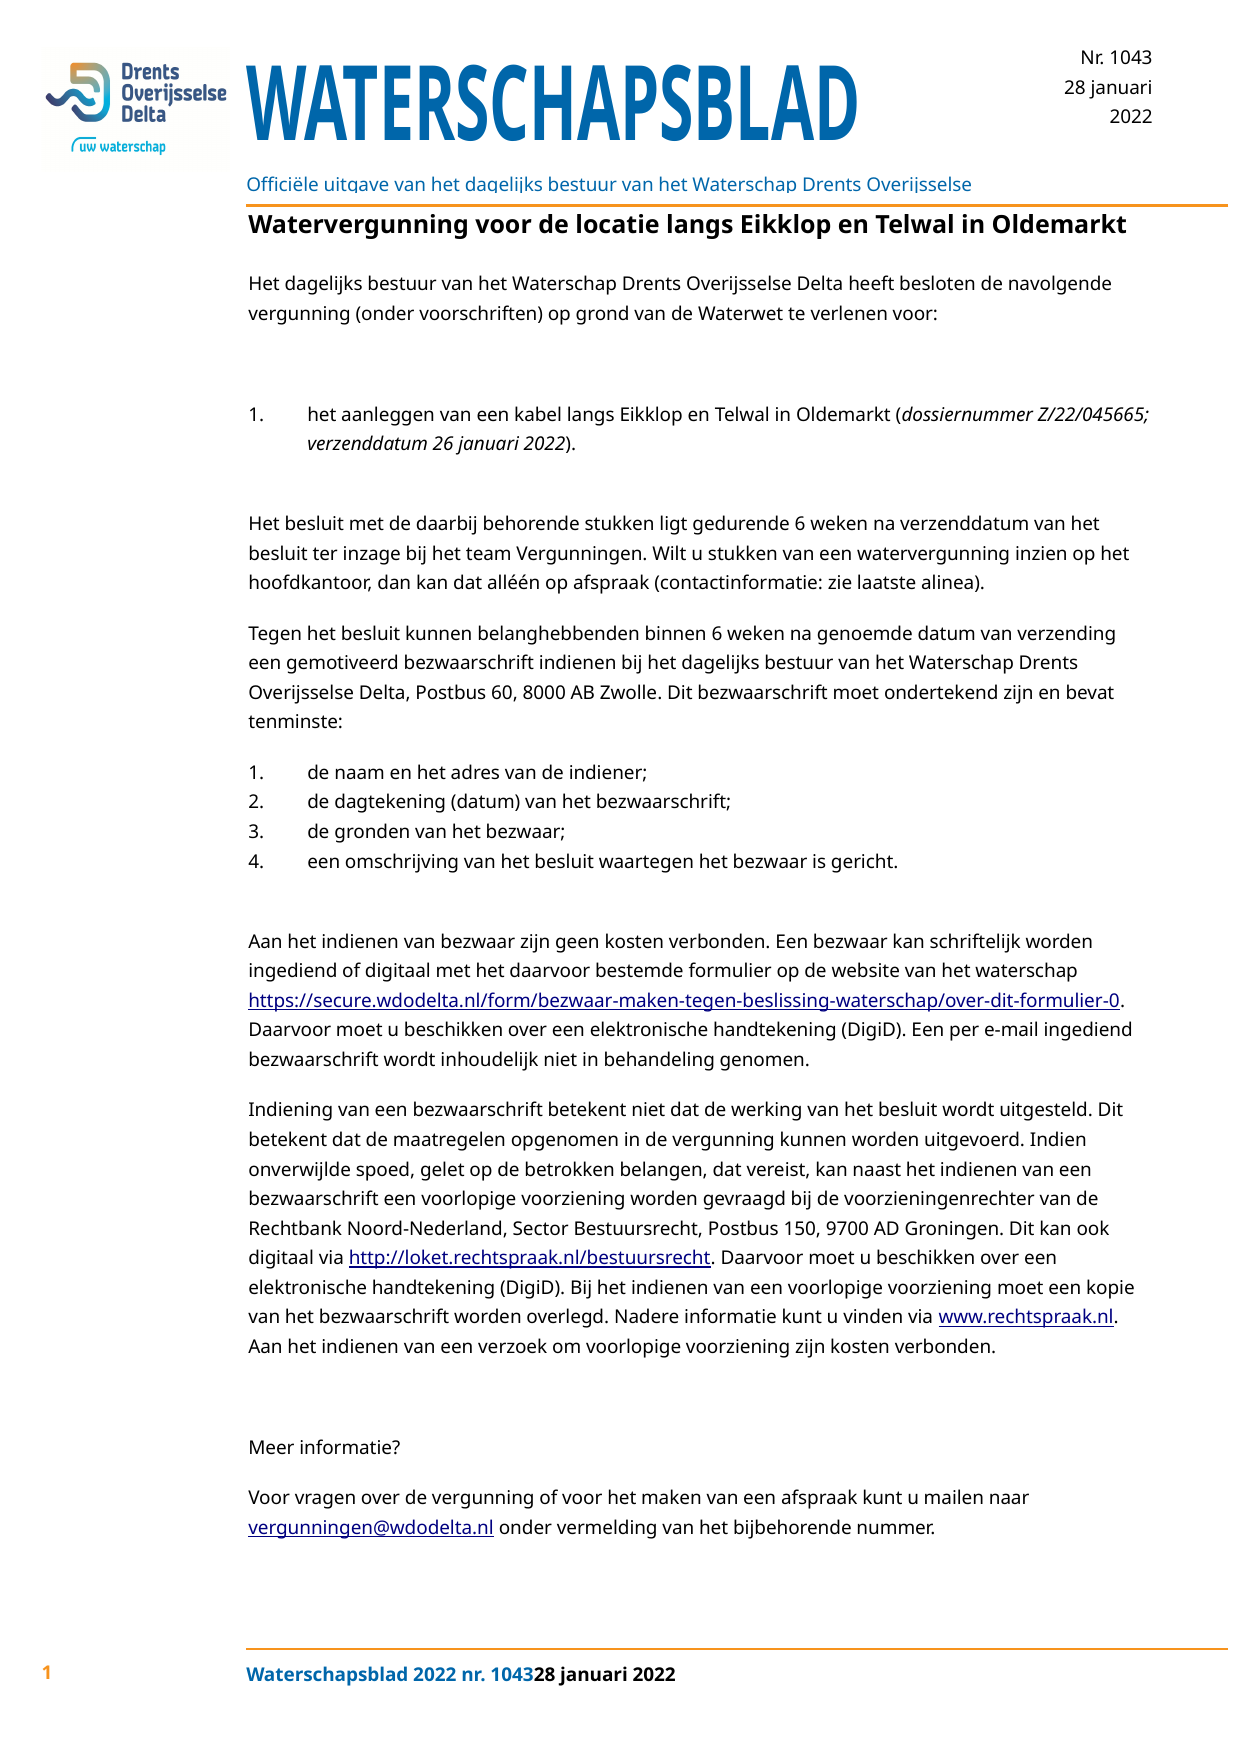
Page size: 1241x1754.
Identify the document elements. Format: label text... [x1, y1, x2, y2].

list de dagtekening (datum) van het bezwaarschrift; [248, 789, 1152, 814]
text Watervergunning voor de locatie langs Eikklop en Telwal in Oldemarkt [248, 207, 1152, 241]
list het aanleggen van een kabel langs Eikklop en Telwal in Oldemarkt (dossiernummer Z/22/045665; verzenddatum 26 januari 2022). [248, 401, 1152, 456]
text Aan het indienen van bezwaar zijn geen kosten verbonden. Een bezwaar kan schriftelijk worden ingediend of digitaal met het daarvoor bestemde formulier op de website van het waterschap https://secure.wdodelta.nl/form/bezwaar-maken-tegen-beslissing-waterschap/over-dit-formulier-0. Daarvoor moet u beschikken over een elektronische handtekening (DigiD). Een per e-mail ingediend bezwaarschrift wordt inhoudelijk niet in behandeling genomen. [248, 928, 1152, 1072]
text Het dagelijks bestuur van het Waterschap Drents Overijsselse Delta heeft besloten de navolgende vergunning (onder voorschriften) op grond van de Waterwet te verlenen voor: [248, 270, 1152, 326]
list een omschrijving van het besluit waartegen het bezwaar is gericht. [248, 848, 1152, 873]
text Indiening van een bezwaarschrift betekent niet dat de werking van het besluit wordt uitgesteld. Dit betekent dat de maatregelen opgenomen in de vergunning kunnen worden uitgevoerd. Indien onverwijlde spoed, gelet op de betrokken belangen, dat vereist, kan naast het indienen van een bezwaarschrift een voorlopige voorziening worden gevraagd bij de voorzieningenrechter van de Rechtbank Noord-Nederland, Sector Bestuursrecht, Postbus 150, 9700 AD Groningen. Dit kan ook digitaal via http://loket.rechtspraak.nl/bestuursrecht. Daarvoor moet u beschikken over een elektronische handtekening (DigiD). Bij het indienen van een voorlopige voorziening moet een kopie van het bezwaarschrift worden overlegd. Nadere informatie kunt u vinden via www.rechtspraak.nl. Aan het indienen van een verzoek om voorlopige voorziening zijn kosten verbonden. [248, 1097, 1152, 1359]
text Voor vragen over de vergunning of voor het maken van een afspraak kunt u mailen naar vergunningen@wdodelta.nl onder vermelding van het bijbehorende nummer. [248, 1484, 1152, 1540]
list de gronden van het bezwaar; [248, 818, 1152, 844]
text Tegen het besluit kunnen belanghebbenden binnen 6 weken na genoemde datum van verzending een gemotiveerd bezwaarschrift indienen bij het dagelijks bestuur van het Waterschap Drents Overijsselse Delta, Postbus 60, 8000 AB Zwolle. Dit bezwaarschrift moet ondertekend zijn en bevat tenminste: [248, 620, 1152, 734]
text Meer informatie? [248, 1434, 1152, 1460]
list de naam en het adres van de indiener; [248, 759, 1152, 785]
picture [41, 47, 231, 172]
text Het besluit met de daarbij behorende stukken ligt gedurende 6 weken na verzenddatum van het besluit ter inzage bij het team Vergunningen. Wilt u stukken van een watervergunning inzien op het hoofdkantoor, dan kan dat alléén op afspraak (contactinformatie: zie laatste alinea). [248, 510, 1152, 595]
